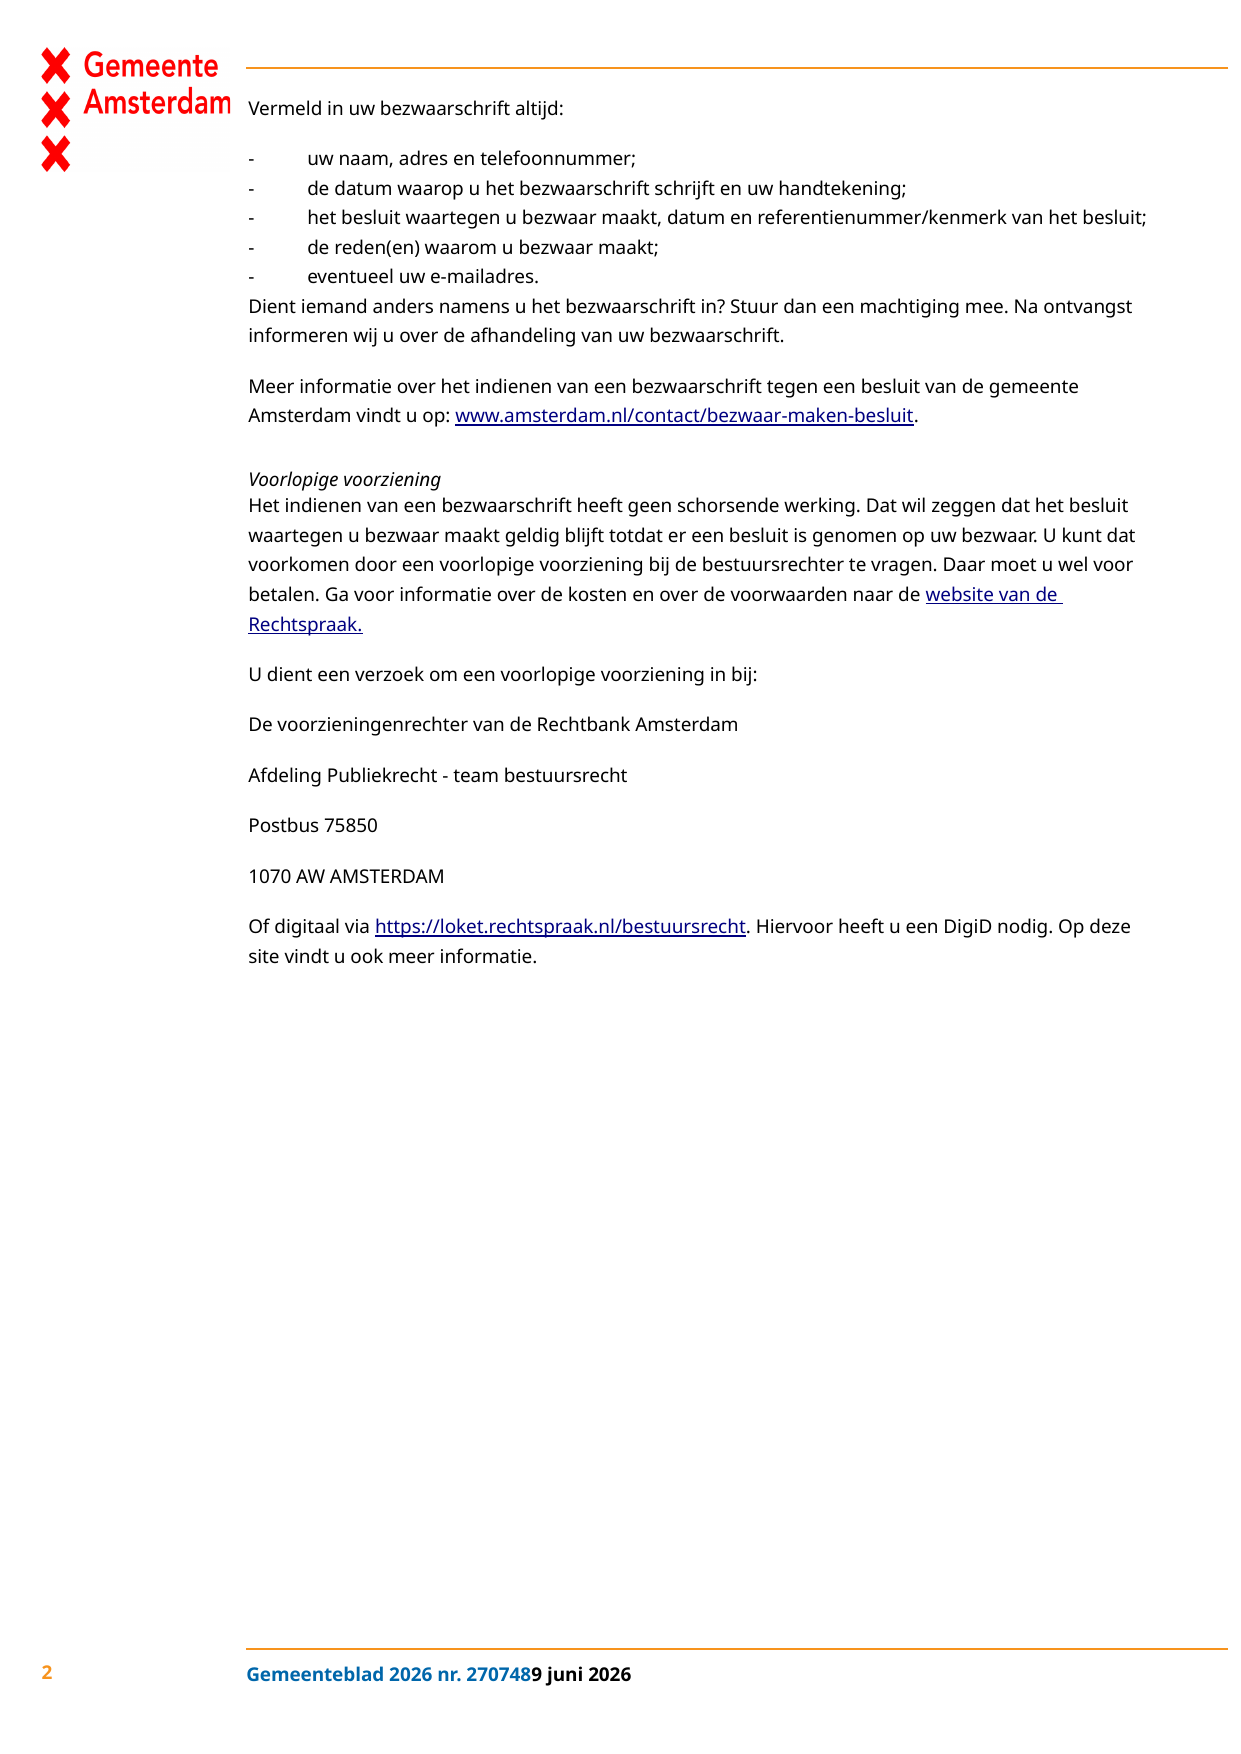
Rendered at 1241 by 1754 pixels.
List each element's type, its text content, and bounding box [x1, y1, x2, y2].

text Het indienen van een bezwaarschrift heeft geen schorsende werking. Dat wil zeggen dat het besluit waartegen u bezwaar maakt geldig blijft totdat er een besluit is genomen op uw bezwaar. U kunt dat voorkomen door een voorlopige voorziening bij de bestuursrechter te vragen. Daar moet u wel voor betalen. Ga voor informatie over de kosten en over de voorwaarden naar de website van de Rechtspraak. [248, 492, 1152, 636]
text Postbus 75850 [248, 812, 1152, 838]
text De voorzieningenrechter van de Rechtbank Amsterdam [248, 712, 1152, 737]
list de datum waarop u het bezwaarschrift schrijft en uw handtekening; [248, 175, 1152, 201]
list het besluit waartegen u bezwaar maakt, datum en referentienummer/kenmerk van het besluit; [248, 204, 1152, 230]
list uw naam, adres en telefoonnummer; [248, 145, 1152, 171]
text Voorlopige voorziening [248, 467, 1152, 492]
list de reden(en) waarom u bezwaar maakt; [248, 234, 1152, 260]
picture [41, 47, 231, 172]
text 1070 AW AMSTERDAM [248, 863, 1152, 888]
text Meer informatie over het indienen van een bezwaarschrift tegen een besluit van de gemeente Amsterdam vindt u op: www.amsterdam.nl/contact/bezwaar-maken-besluit. [248, 373, 1152, 428]
text Afdeling Publiekrecht - team bestuursrecht [248, 762, 1152, 788]
text Dient iemand anders namens u het bezwaarschrift in? Stuur dan een machtiging mee. Na ontvangst informeren wij u over de afhandeling van uw bezwaarschrift. [248, 293, 1152, 348]
list eventueel uw e-mailadres. [248, 263, 1152, 289]
text Of digitaal via https://loket.rechtspraak.nl/bestuursrecht. Hiervoor heeft u een DigiD nodig. Op deze site vindt u ook meer informatie. [248, 913, 1152, 968]
text U dient een verzoek om een voorlopige voorziening in bij: [248, 661, 1152, 687]
text Vermeld in uw bezwaarschrift altijd: [248, 95, 1152, 121]
